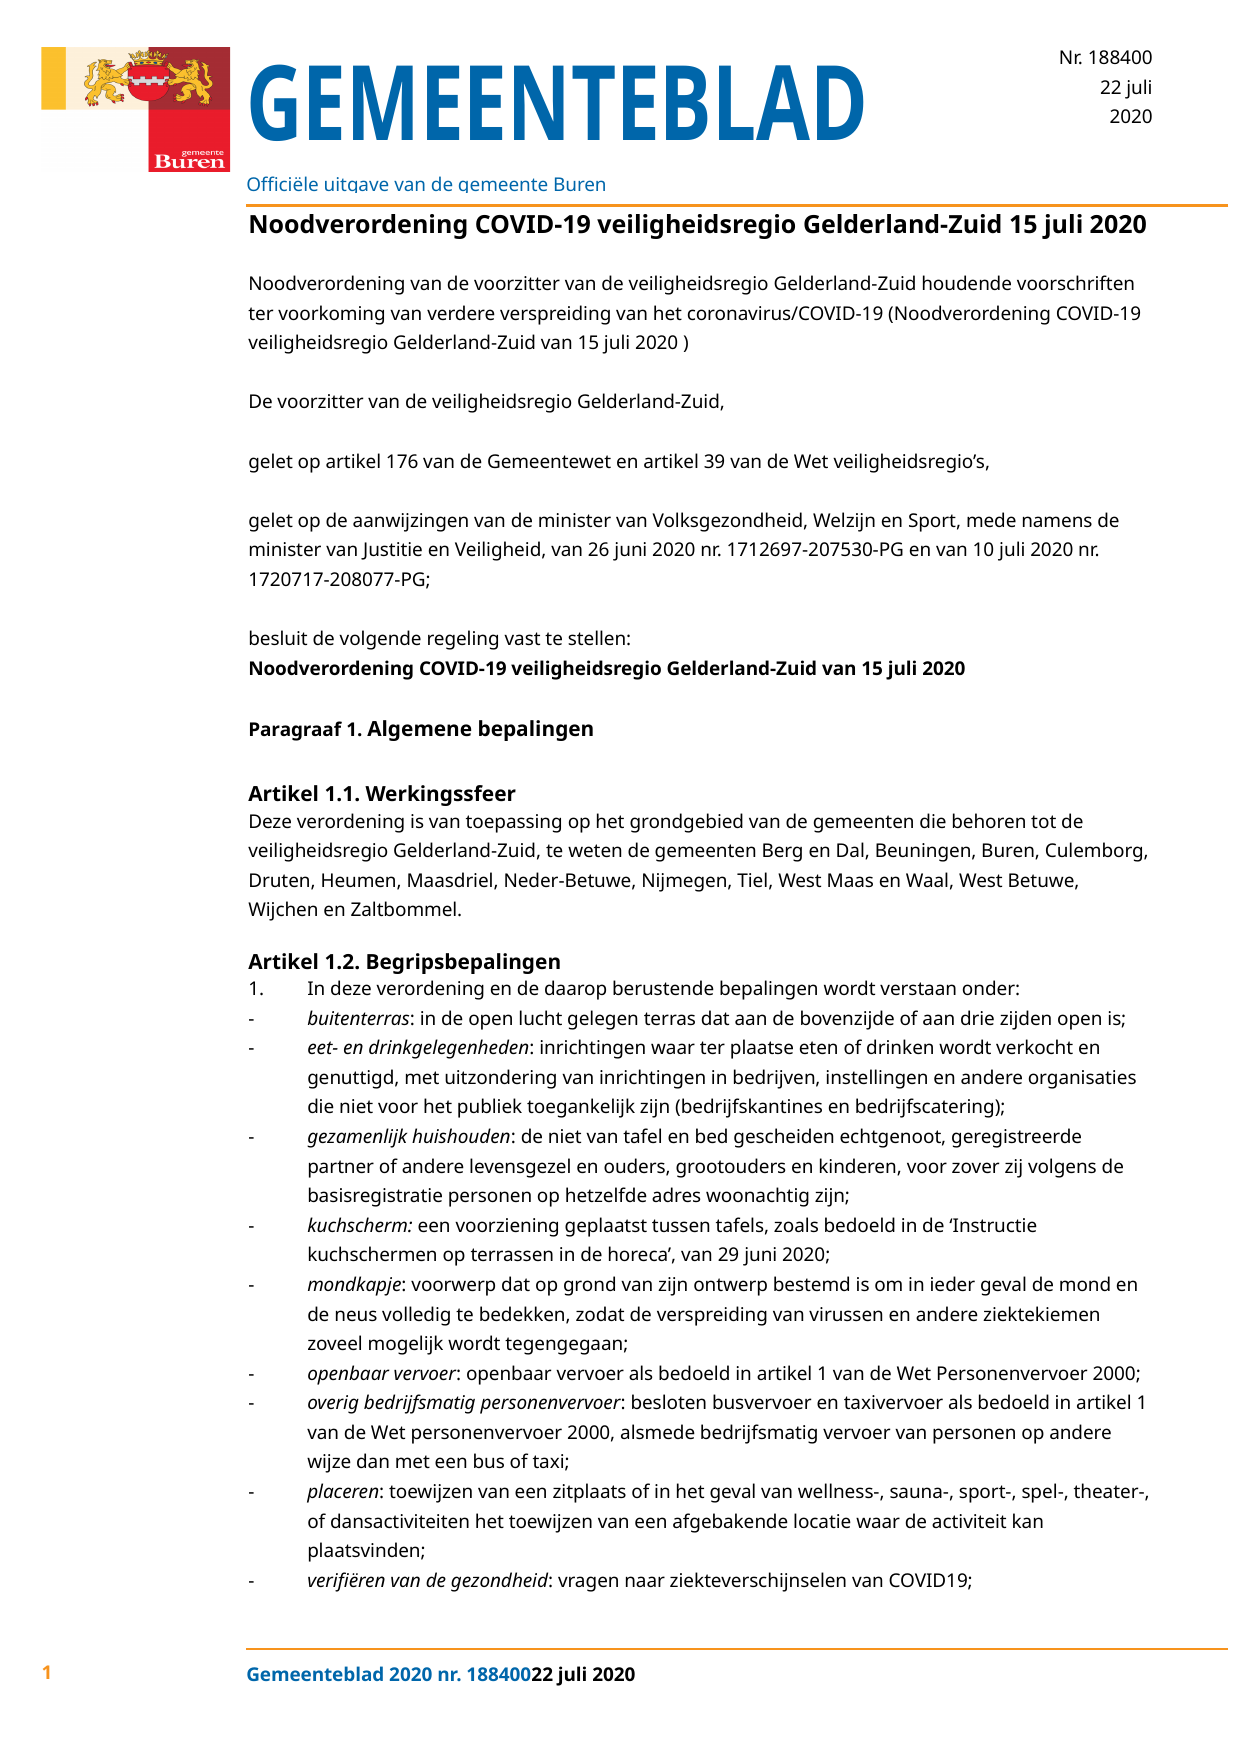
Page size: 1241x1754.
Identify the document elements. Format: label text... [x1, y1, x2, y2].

picture [41, 47, 231, 172]
text gelet op de aanwijzingen van de minister van Volksgezondheid, Welzijn en Sport, mede namens de minister van Justitie en Veiligheid, van 26 juni 2020 nr. 1712697-207530-PG en van 10 juli 2020 nr. 1720717-208077-PG; [248, 507, 1152, 592]
list eet- en drinkgelegenheden: inrichtingen waar ter plaatse eten of drinken wordt verkocht en genuttigd, met uitzondering van inrichtingen in bedrijven, instellingen en andere organisaties die niet voor het publiek toegankelijk zijn (bedrijfskantines en bedrijfscatering); [248, 1034, 1152, 1119]
text Artikel 1.2. Begripsbepalingen [248, 947, 1152, 975]
text Noodverordening van de voorzitter van de veiligheidsregio Gelderland-Zuid houdende voorschriften ter voorkoming van verdere verspreiding van het coronavirus/COVID-19 (Noodverordening COVID-19 veiligheidsregio Gelderland-Zuid van 15 juli 2020 ) [248, 270, 1152, 355]
list overig bedrijfsmatig personenvervoer: besloten busvervoer en taxivervoer als bedoeld in artikel 1 van de Wet personenvervoer 2000, alsmede bedrijfsmatig vervoer van personen op andere wijze dan met een bus of taxi; [248, 1389, 1152, 1474]
text Paragraaf 1. Algemene bepalingen [248, 714, 1152, 742]
list buitenterras: in de open lucht gelegen terras dat aan de bovenzijde of aan drie zijden open is; [248, 1005, 1152, 1031]
text Deze verordening is van toepassing op het grondgebied van de gemeenten die behoren tot de veiligheidsregio Gelderland-Zuid, te weten de gemeenten Berg en Dal, Beuningen, Buren, Culemborg, Druten, Heumen, Maasdriel, Neder-Betuwe, Nijmegen, Tiel, West Maas en Waal, West Betuwe, Wijchen en Zaltbommel. [248, 808, 1152, 922]
text gelet op artikel 176 van de Gemeentewet en artikel 39 van de Wet veiligheidsregio’s, [248, 448, 1152, 473]
list mondkapje: voorwerp dat op grond van zijn ontwerp bestemd is om in ieder geval de mond en de neus volledig te bedekken, zodat de verspreiding van virussen en andere ziektekiemen zoveel mogelijk wordt tegengegaan; [248, 1271, 1152, 1356]
list kuchscherm: een voorziening geplaatst tussen tafels, zoals bedoeld in de ‘Instructie kuchschermen op terrassen in de horeca’, van 29 juni 2020; [248, 1212, 1152, 1267]
list openbaar vervoer: openbaar vervoer als bedoeld in artikel 1 van de Wet Personenvervoer 2000; [248, 1360, 1152, 1386]
list gezamenlijk huishouden: de niet van tafel en bed gescheiden echtgenoot, geregistreerde partner of andere levensgezel en ouders, grootouders en kinderen, voor zover zij volgens de basisregistratie personen op hetzelfde adres woonachtig zijn; [248, 1123, 1152, 1208]
list placeren: toewijzen van een zitplaats of in het geval van wellness-, sauna-, sport-, spel-, theater-, of dansactiviteiten het toewijzen van een afgebakende locatie waar de activiteit kan plaatsvinden; [248, 1478, 1152, 1563]
text Noodverordening COVID-19 veiligheidsregio Gelderland-Zuid van 15 juli 2020 [248, 655, 1152, 681]
text Noodverordening COVID-19 veiligheidsregio Gelderland-Zuid 15 juli 2020 [248, 207, 1152, 241]
list In deze verordening en de daarop berustende bepalingen wordt verstaan onder: [248, 975, 1152, 1001]
list verifiëren van de gezondheid: vragen naar ziekteverschijnselen van COVID19; [248, 1567, 1152, 1593]
text besluit de volgende regeling vast te stellen: [248, 625, 1152, 651]
text De voorzitter van de veiligheidsregio Gelderland-Zuid, [248, 389, 1152, 414]
text Artikel 1.1. Werkingssfeer [248, 779, 1152, 808]
